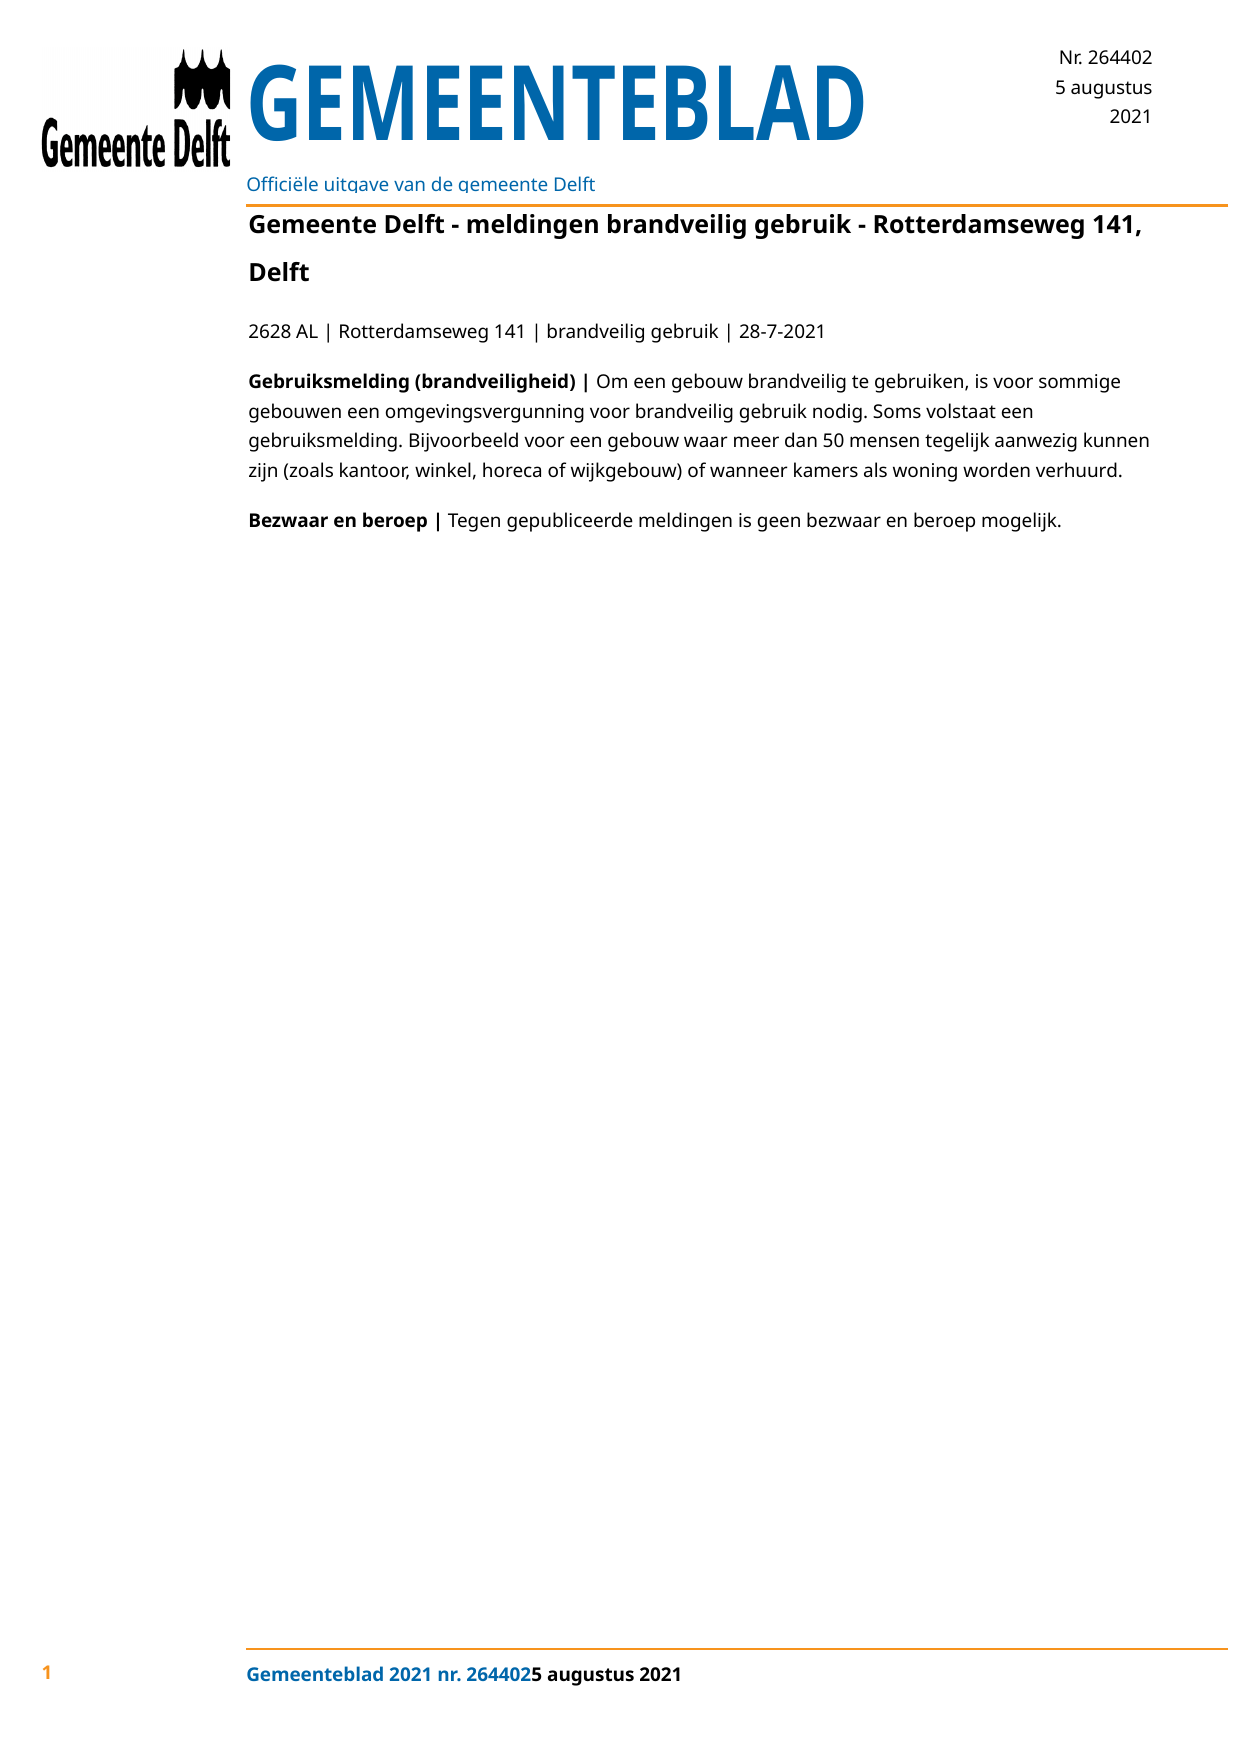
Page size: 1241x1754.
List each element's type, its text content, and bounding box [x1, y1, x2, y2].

text Gebruiksmelding (brandveiligheid) | Om een gebouw brandveilig te gebruiken, is voor sommige gebouwen een omgevingsvergunning voor brandveilig gebruik nodig. Soms volstaat een gebruiksmelding. Bijvoorbeeld voor een gebouw waar meer dan 50 mensen tegelijk aanwezig kunnen zijn (zoals kantoor, winkel, horeca of wijkgebouw) of wanneer kamers als woning worden verhuurd. [248, 368, 1152, 483]
text 2628 AL | Rotterdamseweg 141 | brandveilig gebruik | 28-7-2021 [248, 318, 1152, 344]
picture [41, 47, 231, 172]
text Bezwaar en beroep | Tegen gepubliceerde meldingen is geen bezwaar en beroep mogelijk. [248, 507, 1152, 533]
text Gemeente Delft - meldingen brandveilig gebruik - Rotterdamseweg 141, Delft [248, 207, 1152, 288]
